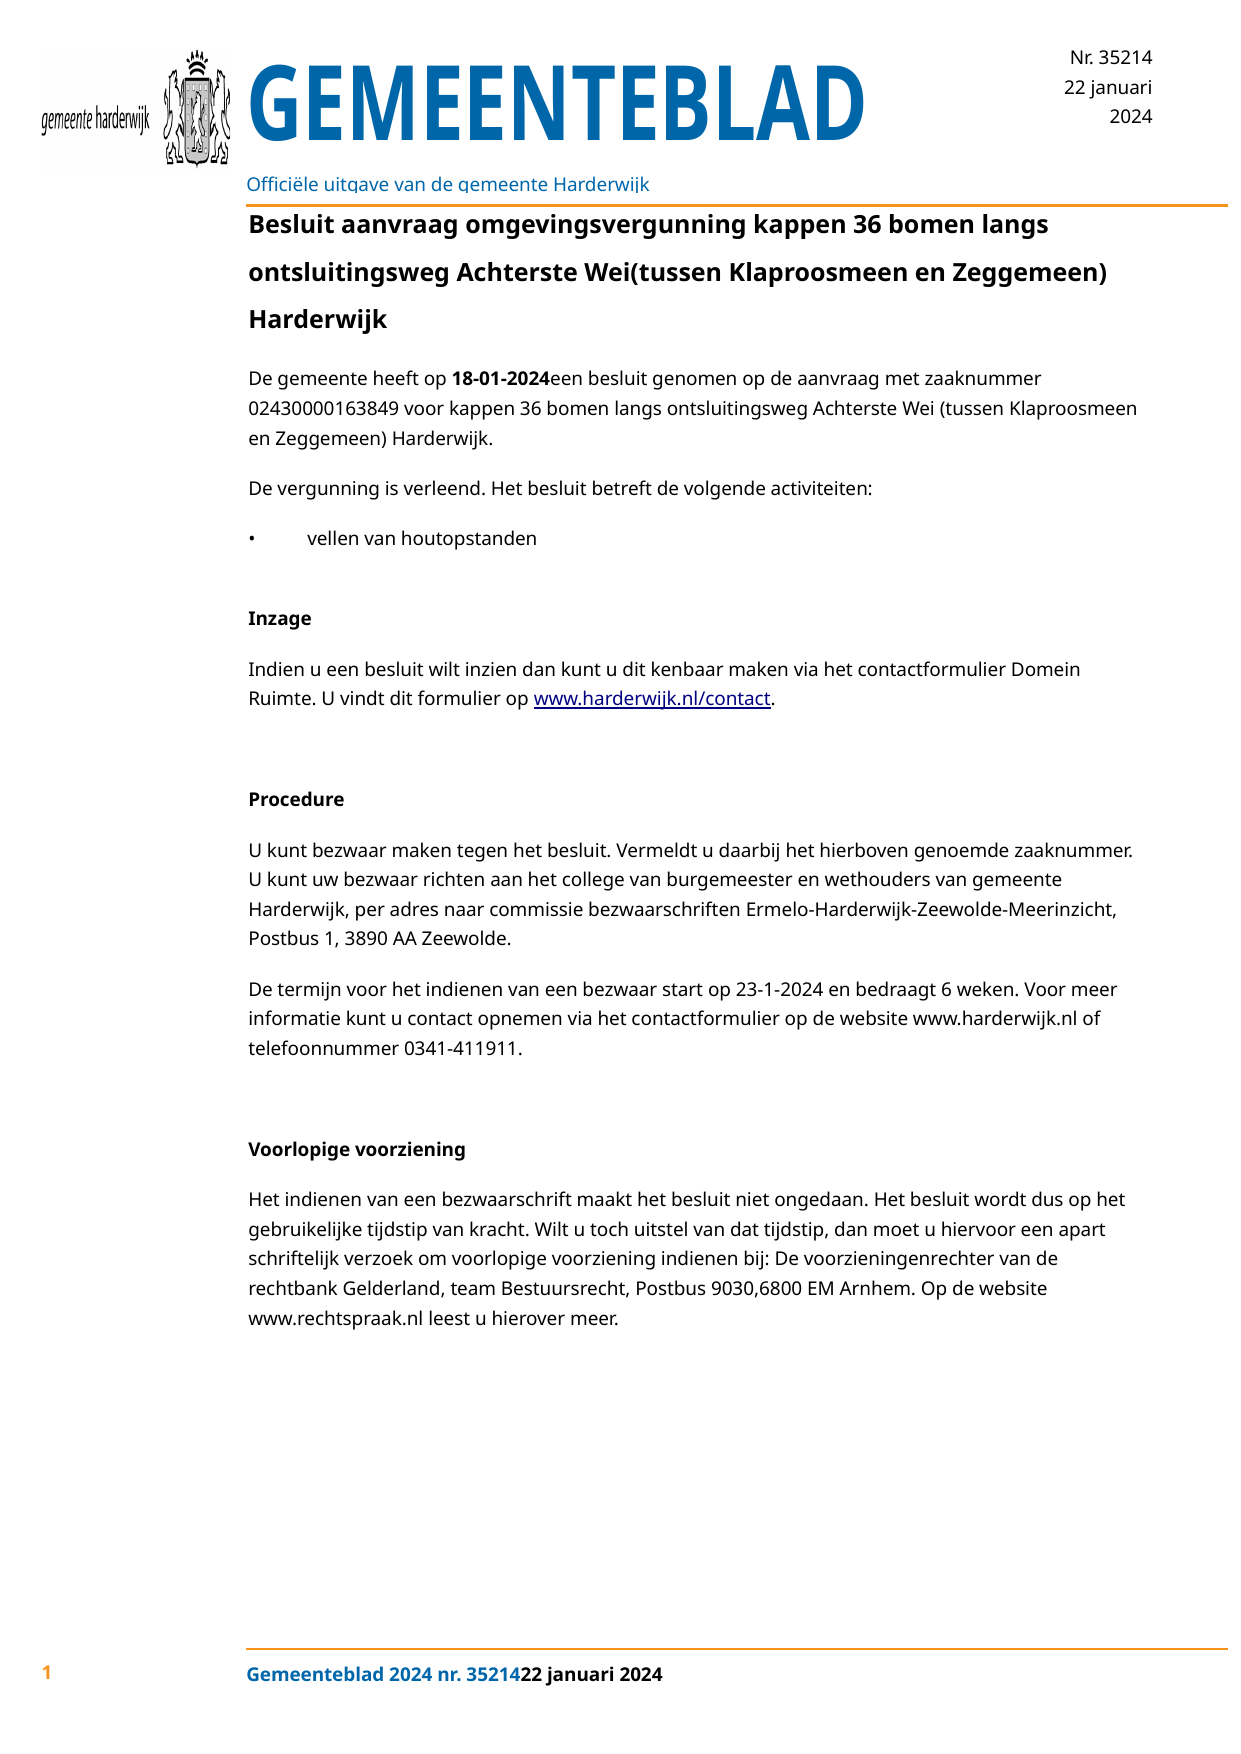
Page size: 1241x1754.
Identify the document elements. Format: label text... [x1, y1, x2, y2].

text Indien u een besluit wilt inzien dan kunt u dit kenbaar maken via het contactformulier Domein Ruimte. U vindt dit formulier op www.harderwijk.nl/contact. [248, 656, 1152, 711]
text De termijn voor het indienen van een bezwaar start op 23-1-2024 en bedraagt 6 weken. Voor meer informatie kunt u contact opnemen via het contactformulier op de website www.harderwijk.nl of telefoonnummer 0341-411911. [248, 976, 1152, 1061]
text U kunt bezwaar maken tegen het besluit. Vermeldt u daarbij het hierboven genoemde zaaknummer. U kunt uw bezwaar richten aan het college van burgemeester en wethouders van gemeente Harderwijk, per adres naar commissie bezwaarschriften Ermelo-Harderwijk-Zeewolde-Meerinzicht, Postbus 1, 3890 AA Zeewolde. [248, 837, 1152, 951]
list vellen van houtopstanden [248, 526, 1152, 551]
text Besluit aanvraag omgevingsvergunning kappen 36 bomen langs ontsluitingsweg Achterste Wei(tussen Klaproosmeen en Zeggemeen) Harderwijk [248, 207, 1152, 336]
text Procedure [248, 786, 1152, 812]
picture [41, 47, 231, 172]
text Voorlopige voorziening [248, 1136, 1152, 1162]
text Het indienen van een bezwaarschrift maakt het besluit niet ongedaan. Het besluit wordt dus op het gebruikelijke tijdstip van kracht. Wilt u toch uitstel van dat tijdstip, dan moet u hiervoor een apart schriftelijk verzoek om voorlopige voorziening indienen bij: De voorzieningenrechter van de rechtbank Gelderland, team Bestuursrecht, Postbus 9030,6800 EM Arnhem. Op de website www.rechtspraak.nl leest u hierover meer. [248, 1186, 1152, 1330]
text Inzage [248, 606, 1152, 631]
text De gemeente heeft op 18-01-2024een besluit genomen op de aanvraag met zaaknummer 02430000163849 voor kappen 36 bomen langs ontsluitingsweg Achterste Wei (tussen Klaproosmeen en Zeggemeen) Harderwijk. [248, 366, 1152, 450]
text De vergunning is verleend. Het besluit betreft de volgende activiteiten: [248, 475, 1152, 501]
